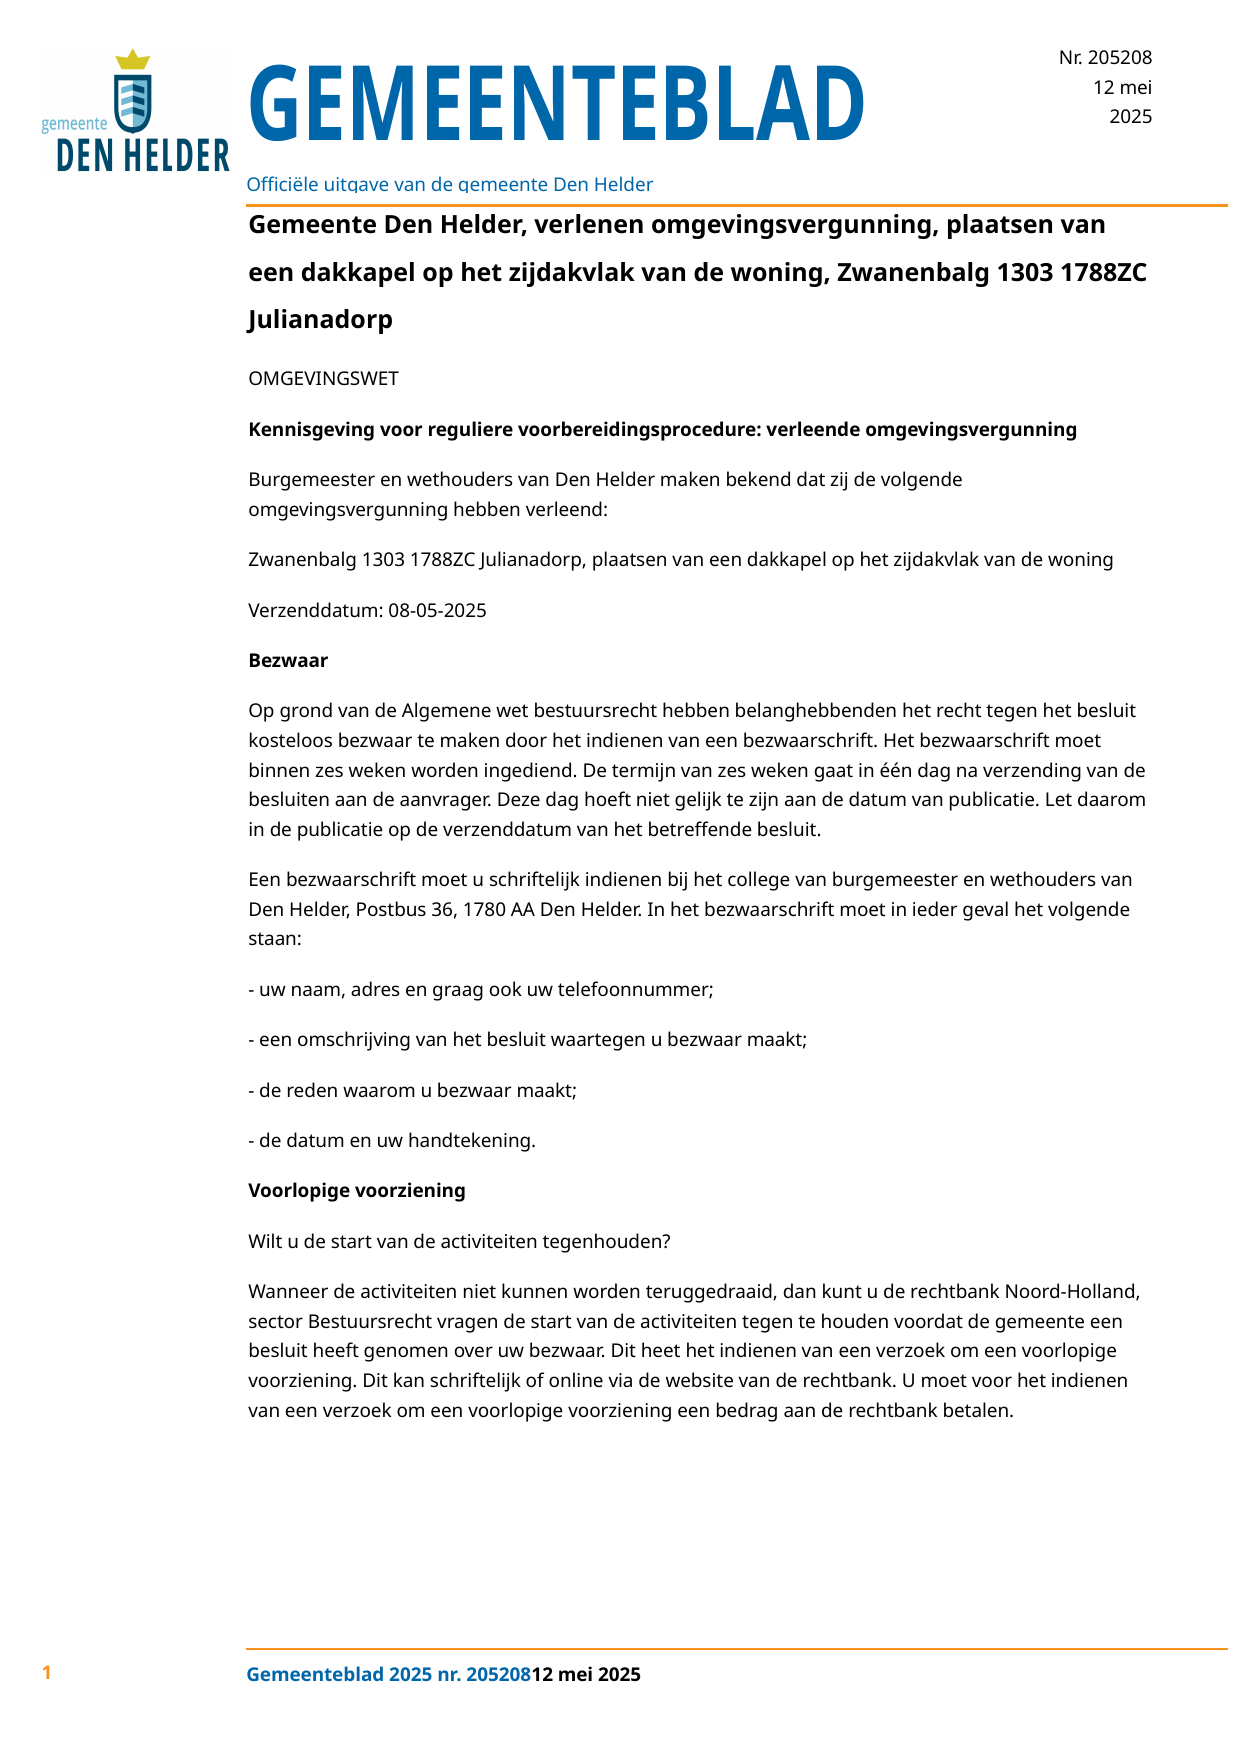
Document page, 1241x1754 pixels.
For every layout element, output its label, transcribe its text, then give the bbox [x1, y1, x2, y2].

text - een omschrijving van het besluit waartegen u bezwaar maakt; [248, 1026, 1152, 1052]
picture [182, 144, 187, 165]
text Zwanenbalg 1303 1788ZC Julianadorp, plaatsen van een dakkapel op het zijdakvlak van de woning [248, 546, 1152, 572]
text Kennisgeving voor reguliere voorbereidingsprocedure: verleende omgevingsvergunning [248, 416, 1152, 442]
text Gemeente Den Helder, verlenen omgevingsvergunning, plaatsen van een dakkapel op het zijdakvlak van de woning, Zwanenbalg 1303 1788ZC Julianadorp [248, 207, 1152, 336]
picture [220, 160, 224, 172]
text Op grond van de Algemene wet bestuursrecht hebben belanghebbenden het recht tegen het besluit kosteloos bezwaar te maken door het indienen van een bezwaarschrift. Het bezwaarschrift moet binnen zes weken worden ingediend. De termijn van zes weken gaat in één dag na verzending van de besluiten aan de aanvrager. Deze dag hoeft niet gelijk te zijn aan de datum van publicatie. Let daarom in de publicatie op de verzenddatum van het betreffende besluit. [248, 698, 1152, 842]
text Voorlopige voorziening [248, 1178, 1152, 1203]
picture [41, 47, 231, 172]
picture [100, 154, 106, 172]
text Burgemeester en wethouders van Den Helder maken bekend dat zij de volgende omgevingsvergunning hebben verleend: [248, 466, 1152, 522]
text Een bezwaarschrift moet u schriftelijk indienen bij het college van burgemeester en wethouders van Den Helder, Postbus 36, 1780 AA Den Helder. In het bezwaarschrift moet in ieder geval het volgende staan: [248, 866, 1152, 951]
text Bezwaar [248, 647, 1152, 673]
picture [63, 144, 68, 165]
text OMGEVINGSWET [248, 366, 1152, 391]
picture [130, 157, 135, 172]
text - de reden waarom u bezwaar maakt; [248, 1077, 1152, 1102]
text Wilt u de start van de activiteiten tegenhouden? [248, 1228, 1152, 1254]
text - uw naam, adres en graag ook uw telefoonnummer; [248, 976, 1152, 1002]
text Verzenddatum: 08-05-2025 [248, 597, 1152, 622]
text Wanneer de activiteiten niet kunnen worden teruggedraaid, dan kunt u de rechtbank Noord-Holland, sector Bestuursrecht vragen de start van de activiteiten tegen te houden voordat de gemeente een besluit heeft genomen over uw bezwaar. Dit heet het indienen van een verzoek om een voorlopige voorziening. Dit kan schriftelijk of online via de website van de rechtbank. U moet voor het indienen van een verzoek om een voorlopige voorziening een bedrag aan de rechtbank betalen. [248, 1278, 1152, 1422]
text - de datum en uw handtekening. [248, 1127, 1152, 1153]
